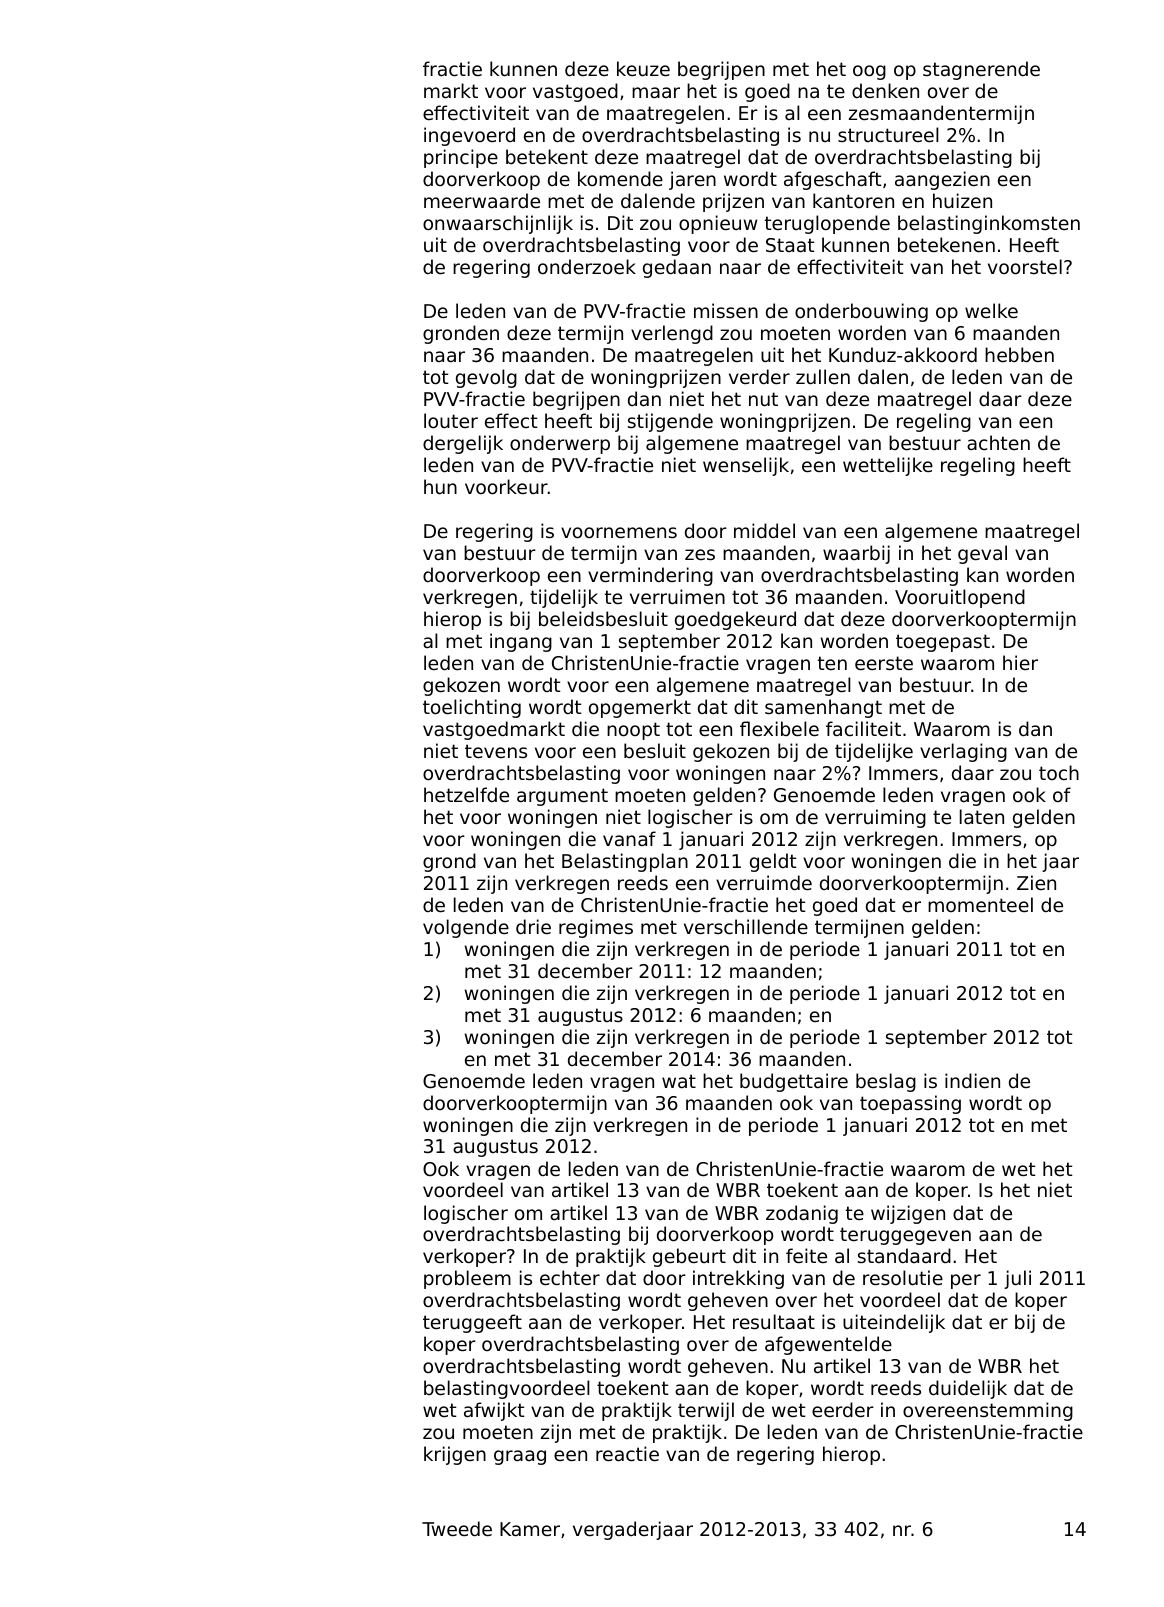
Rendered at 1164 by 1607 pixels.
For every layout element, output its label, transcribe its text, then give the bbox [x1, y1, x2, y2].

text 1) woningen die zijn verkregen in de periode 1 januari 2011 tot en met 31 december 2011: 12 maanden; [422, 939, 1087, 983]
text 2) woningen die zijn verkregen in de periode 1 januari 2012 tot en met 31 augustus 2012: 6 maanden; en [422, 983, 1087, 1027]
text De leden van de PVV-fractie missen de onderbouwing op welke gronden deze termijn verlengd zou moeten worden van 6 maanden naar 36 maanden. De maatregelen uit het Kunduz-akkoord hebben tot gevolg dat de woningprijzen verder zullen dalen, de leden van de PVV-fractie begrijpen dan niet het nut van deze maatregel daar deze louter effect heeft bij stijgende woningprijzen. De regeling van een dergelijk onderwerp bij algemene maatregel van bestuur achten de leden van de PVV-fractie niet wenselijk, een wettelijke regeling heeft hun voorkeur. [422, 301, 1087, 499]
text Genoemde leden vragen wat het budgettaire beslag is indien de doorverkooptermijn van 36 maanden ook van toepassing wordt op woningen die zijn verkregen in de periode 1 januari 2012 tot en met 31 augustus 2012. [422, 1071, 1087, 1158]
text fractie kunnen deze keuze begrijpen met het oog op stagnerende markt voor vastgoed, maar het is goed na te denken over de effectiviteit van de maatregelen. Er is al een zesmaandentermijn ingevoerd en de overdrachtsbelasting is nu structureel 2%. In principe betekent deze maatregel dat de overdrachtsbelasting bij doorverkoop de komende jaren wordt afgeschaft, aangezien een meerwaarde met de dalende prijzen van kantoren en huizen onwaarschijnlijk is. Dit zou opnieuw teruglopende belastinginkomsten uit de overdrachtsbelasting voor de Staat kunnen betekenen. Heeft de regering onderzoek gedaan naar de effectiviteit van het voorstel? [422, 59, 1087, 279]
text De regering is voornemens door middel van een algemene maatregel van bestuur de termijn van zes maanden, waarbij in het geval van doorverkoop een vermindering van overdrachtsbelasting kan worden verkregen, tijdelijk te verruimen tot 36 maanden. Vooruitlopend hierop is bij beleidsbesluit goedgekeurd dat deze doorverkooptermijn al met ingang van 1 september 2012 kan worden toegepast. De leden van de ChristenUnie-fractie vragen ten eerste waarom hier gekozen wordt voor een algemene maatregel van bestuur. In de toelichting wordt opgemerkt dat dit samenhangt met de vastgoedmarkt die noopt tot een flexibele faciliteit. Waarom is dan niet tevens voor een besluit gekozen bij de tijdelijke verlaging van de overdrachtsbelasting voor woningen naar 2%? Immers, daar zou toch hetzelfde argument moeten gelden? Genoemde leden vragen ook of het voor woningen niet logischer is om de verruiming te laten gelden voor woningen die vanaf 1 januari 2012 zijn verkregen. Immers, op grond van het Belastingplan 2011 geldt voor woningen die in het jaar 2011 zijn verkregen reeds een verruimde doorverkooptermijn. Zien de leden van de ChristenUnie-fractie het goed dat er momenteel de volgende drie regimes met verschillende termijnen gelden: [422, 521, 1087, 939]
text Ook vragen de leden van de ChristenUnie-fractie waarom de wet het voordeel van artikel 13 van de WBR toekent aan de koper. Is het niet logischer om artikel 13 van de WBR zodanig te wijzigen dat de overdrachtsbelasting bij doorverkoop wordt teruggegeven aan de verkoper? In de praktijk gebeurt dit in feite al standaard. Het probleem is echter dat door intrekking van de resolutie per 1 juli 2011 overdrachtsbelasting wordt geheven over het voordeel dat de koper teruggeeft aan de verkoper. Het resultaat is uiteindelijk dat er bij de koper overdrachtsbelasting over de afgewentelde overdrachtsbelasting wordt geheven. Nu artikel 13 van de WBR het belastingvoordeel toekent aan de koper, wordt reeds duidelijk dat de wet afwijkt van de praktijk terwijl de wet eerder in overeenstemming zou moeten zijn met de praktijk. De leden van de ChristenUnie-fractie krijgen graag een reactie van de regering hierop. [422, 1158, 1087, 1466]
text 3) woningen die zijn verkregen in de periode 1 september 2012 tot en met 31 december 2014: 36 maanden. [422, 1027, 1087, 1071]
